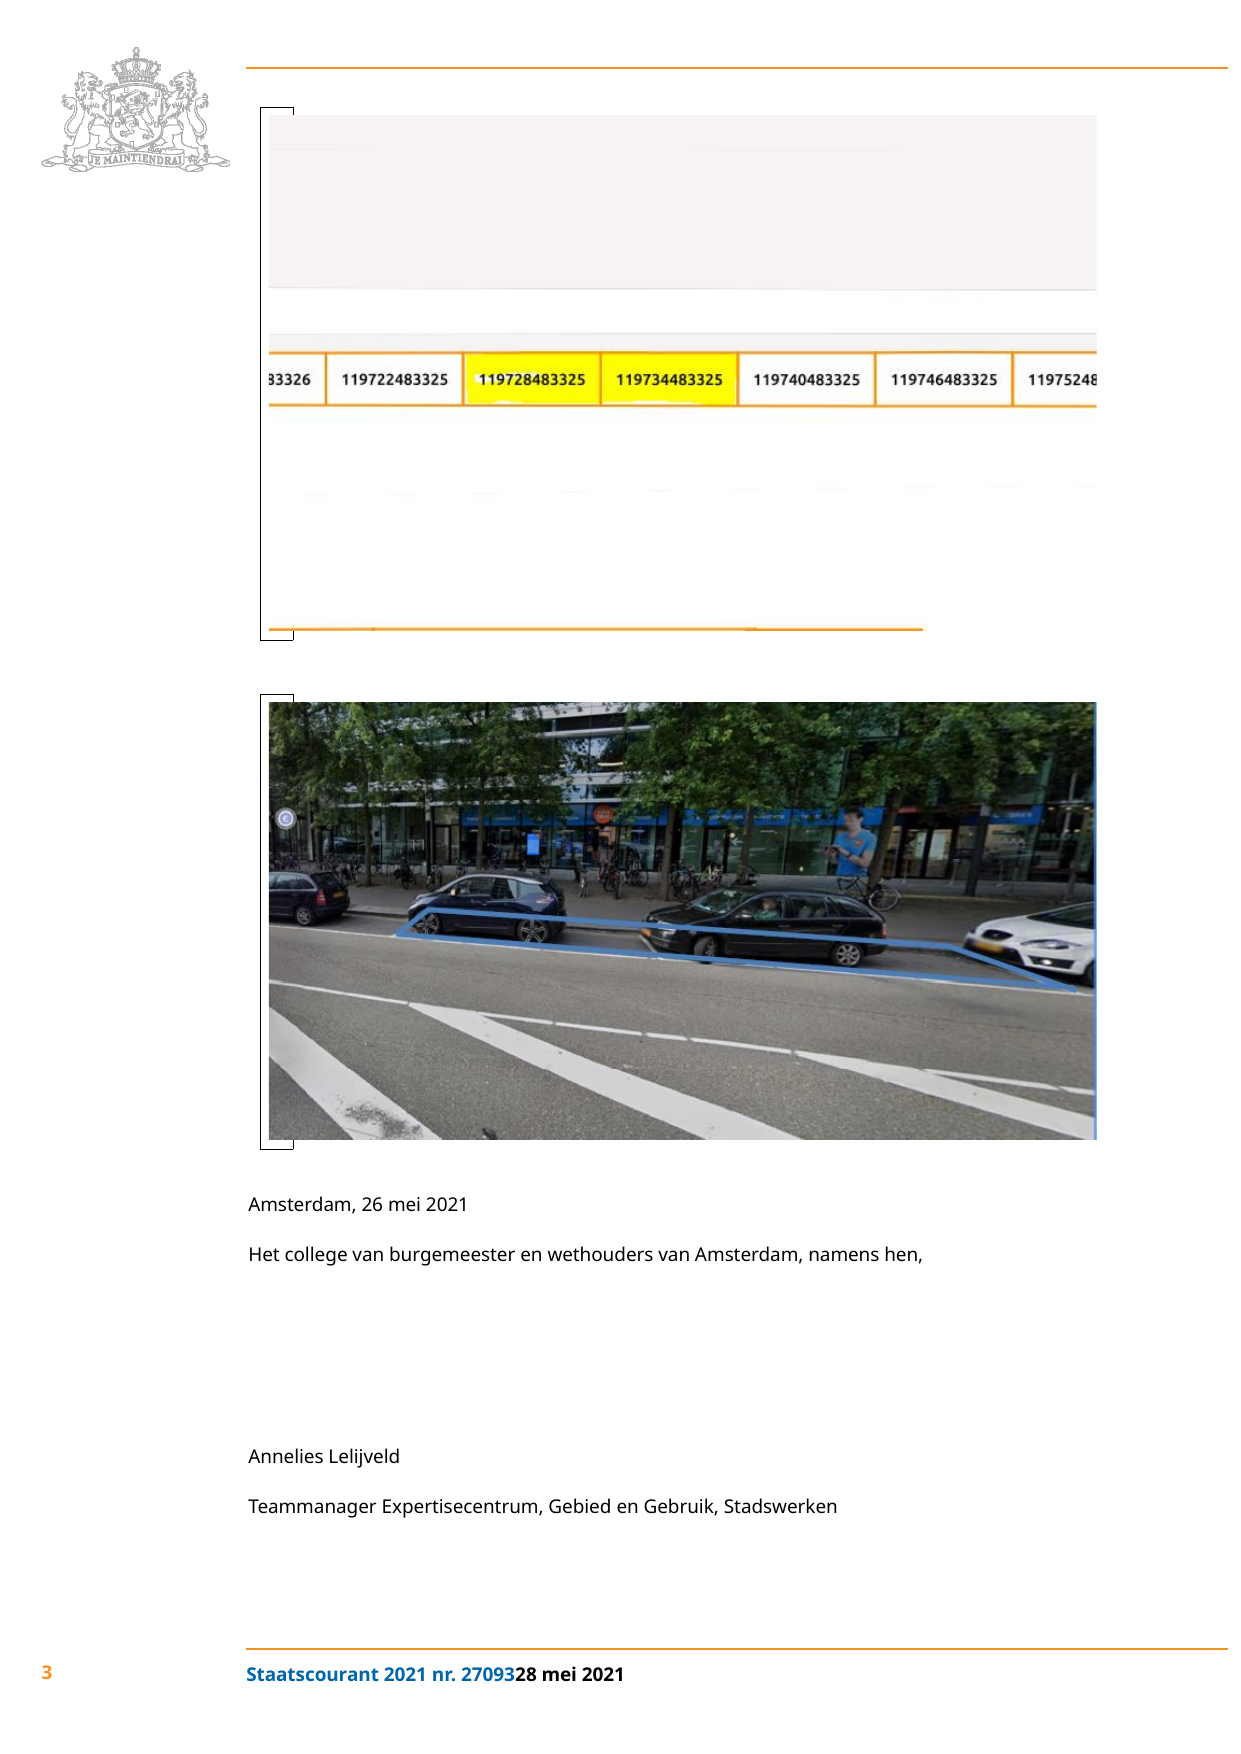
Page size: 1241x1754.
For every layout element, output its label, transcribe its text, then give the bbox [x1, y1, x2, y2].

picture [41, 47, 231, 172]
text Het college van burgemeester en wethouders van Amsterdam, namens hen, [248, 1241, 1152, 1267]
picture [268, 115, 1097, 631]
text Amsterdam, 26 mei 2021 [248, 1191, 1152, 1216]
text Teammanager Expertisecentrum, Gebied en Gebruik, Stadswerken [248, 1493, 1152, 1519]
picture [268, 702, 1097, 1140]
text Annelies Lelijveld [248, 1443, 1152, 1468]
